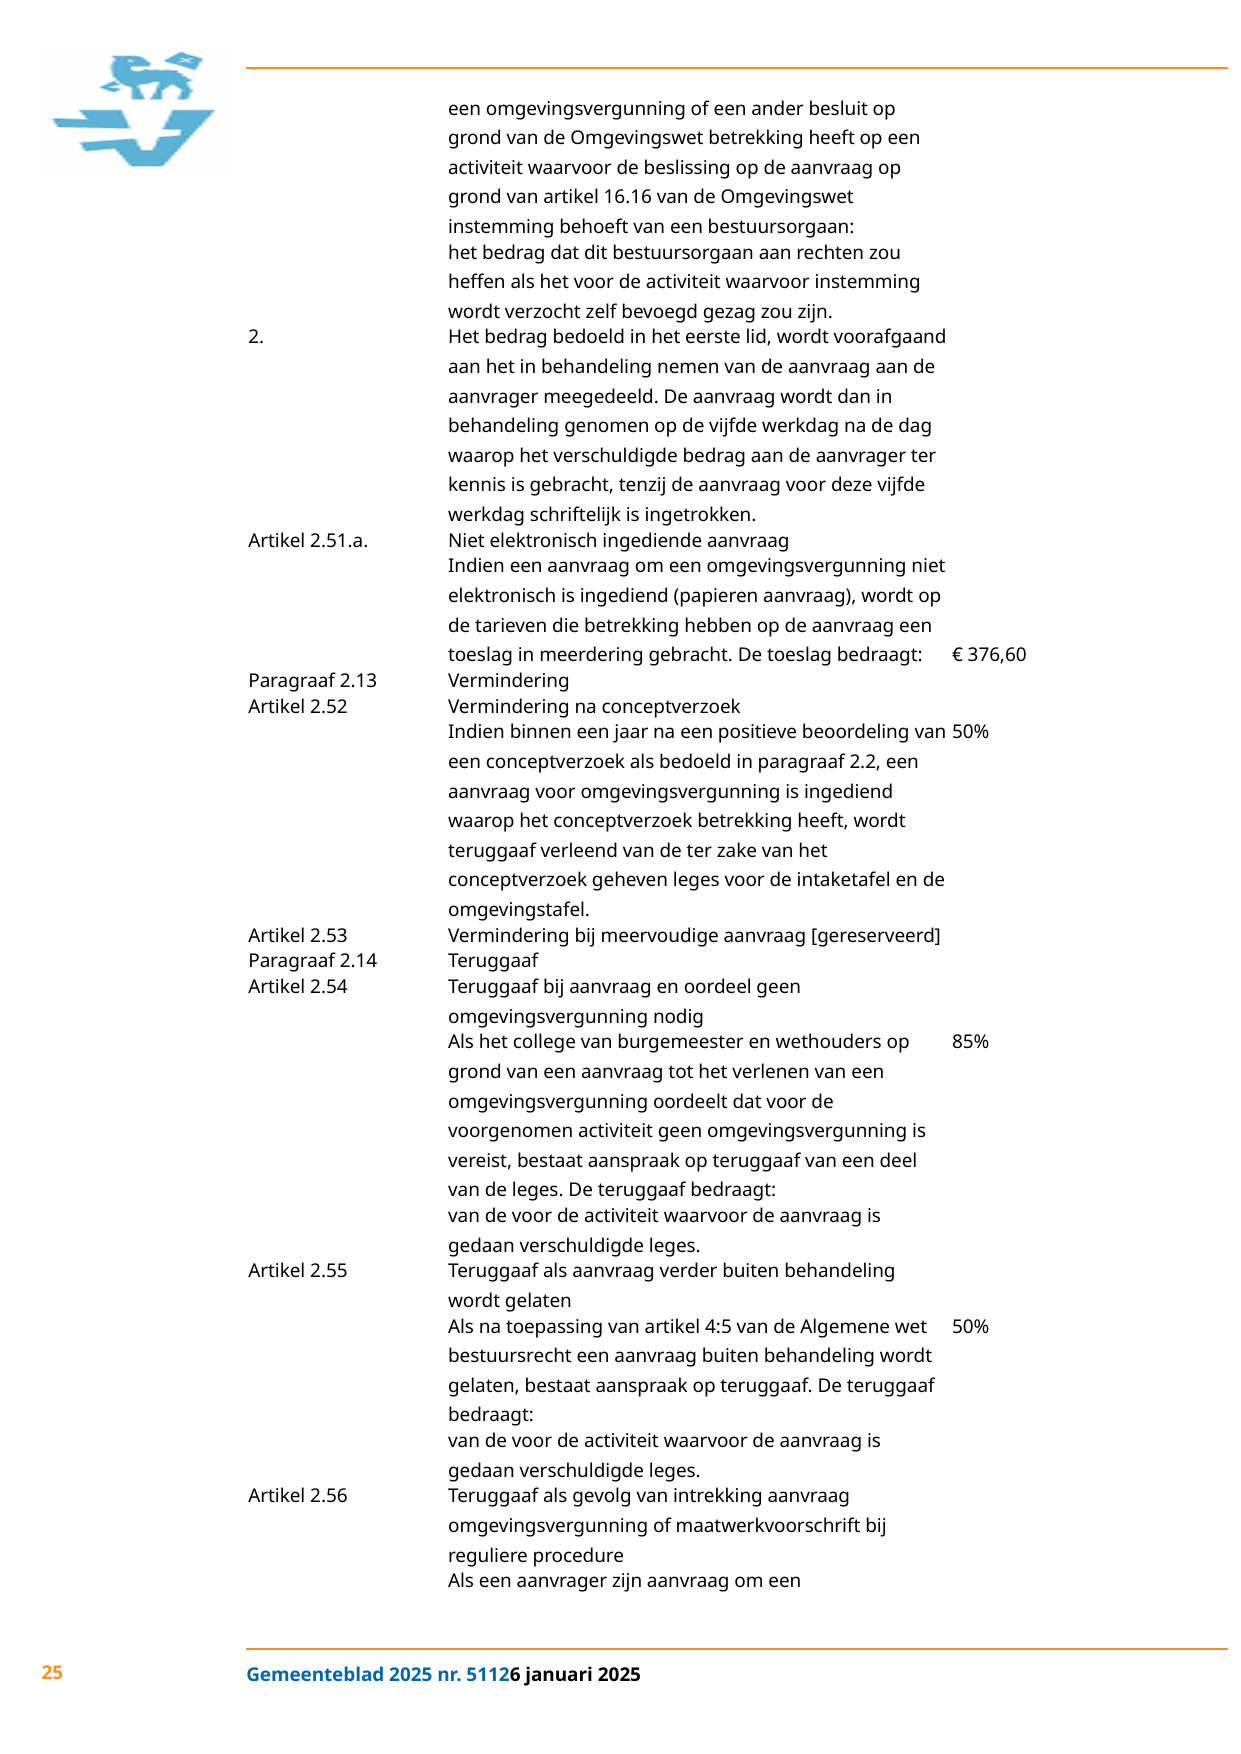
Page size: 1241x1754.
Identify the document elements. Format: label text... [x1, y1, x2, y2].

table_cell [248, 719, 448, 922]
table_cell een omgevingsvergunning of een ander besluit op grond van de Omgevingswet betrekking heeft op een activiteit waarvoor de beslissing op de aanvraag op grond van artikel 16.16 van de Omgevingswet instemming behoeft van een bestuursorgaan: [448, 95, 952, 239]
table_cell [248, 553, 448, 667]
table_cell [952, 973, 1152, 1029]
table_cell € 376,60 [952, 553, 1152, 667]
table_cell [952, 922, 1152, 948]
table_cell [248, 1313, 448, 1427]
table_cell het bedrag dat dit bestuursorgaan aan rechten zou heffen als het voor de activiteit waarvoor instemming wordt verzocht zelf bevoegd gezag zou zijn. [448, 239, 952, 324]
table_cell Artikel 2.55 [248, 1258, 448, 1313]
table_cell Indien binnen een jaar na een positieve beoordeling van een conceptverzoek als bedoeld in paragraaf 2.2, een aanvraag voor omgevingsvergunning is ingediend waarop het conceptverzoek betrekking heeft, wordt teruggaaf verleend van de ter zake van het conceptverzoek geheven leges voor de intaketafel en de omgevingstafel. [448, 719, 952, 922]
table_cell [952, 95, 1152, 239]
table_cell Artikel 2.52 [248, 693, 448, 719]
table_cell Paragraaf 2.14 [248, 948, 448, 973]
picture [41, 47, 231, 172]
table_cell [952, 1483, 1152, 1568]
table_cell Teruggaaf als gevolg van intrekking aanvraag omgevingsvergunning of maatwerkvoorschrift bij reguliere procedure [448, 1483, 952, 1568]
table_cell [248, 1428, 448, 1483]
table_cell [952, 527, 1152, 553]
table_cell Vermindering [448, 667, 952, 693]
table_cell Artikel 2.53 [248, 922, 448, 948]
table_cell [952, 1568, 1152, 1593]
table_cell 50% [952, 1313, 1152, 1427]
table_cell Paragraaf 2.13 [248, 667, 448, 693]
table_cell Teruggaaf als aanvraag verder buiten behandeling wordt gelaten [448, 1258, 952, 1313]
table_cell [248, 239, 448, 324]
table_cell [952, 693, 1152, 719]
table_cell van de voor de activiteit waarvoor de aanvraag is gedaan verschuldigde leges. [448, 1428, 952, 1483]
table_cell Vermindering na conceptverzoek [448, 693, 952, 719]
table_cell [952, 1428, 1152, 1483]
table_cell 2. [248, 324, 448, 527]
table_cell [952, 324, 1152, 527]
table_cell van de voor de activiteit waarvoor de aanvraag is gedaan verschuldigde leges. [448, 1202, 952, 1258]
table_cell [952, 239, 1152, 324]
table_cell [952, 667, 1152, 693]
table_cell Als na toepassing van artikel 4:5 van de Algemene wet bestuursrecht een aanvraag buiten behandeling wordt gelaten, bestaat aanspraak op teruggaaf. De teruggaaf bedraagt: [448, 1313, 952, 1427]
table_cell [952, 1258, 1152, 1313]
table_cell Artikel 2.51.a. [248, 527, 448, 553]
table_cell Teruggaaf [448, 948, 952, 973]
table_cell [952, 1202, 1152, 1258]
table_cell Artikel 2.56 [248, 1483, 448, 1568]
table_cell [248, 95, 448, 239]
table_cell Niet elektronisch ingediende aanvraag [448, 527, 952, 553]
table_cell 85% [952, 1029, 1152, 1202]
table_cell Als het college van burgemeester en wethouders op grond van een aanvraag tot het verlenen van een omgevingsvergunning oordeelt dat voor de voorgenomen activiteit geen omgevingsvergunning is vereist, bestaat aanspraak op teruggaaf van een deel van de leges. De teruggaaf bedraagt: [448, 1029, 952, 1202]
table_cell Indien een aanvraag om een omgevingsvergunning niet elektronisch is ingediend (papieren aanvraag), wordt op de tarieven die betrekking hebben op de aanvraag een toeslag in meerdering gebracht. De toeslag bedraagt: [448, 553, 952, 667]
table_cell [248, 1568, 448, 1593]
table_cell [248, 1202, 448, 1258]
table_cell [952, 948, 1152, 973]
table_cell Artikel 2.54 [248, 973, 448, 1029]
table_cell 50% [952, 719, 1152, 922]
table_cell [248, 1029, 448, 1202]
table_cell Het bedrag bedoeld in het eerste lid, wordt voorafgaand aan het in behandeling nemen van de aanvraag aan de aanvrager meegedeeld. De aanvraag wordt dan in behandeling genomen op de vijfde werkdag na de dag waarop het verschuldigde bedrag aan de aanvrager ter kennis is gebracht, tenzij de aanvraag voor deze vijfde werkdag schriftelijk is ingetrokken. [448, 324, 952, 527]
table_cell Als een aanvrager zijn aanvraag om een [448, 1568, 952, 1593]
table_cell Vermindering bij meervoudige aanvraag [gereserveerd] [448, 922, 952, 948]
table_cell Teruggaaf bij aanvraag en oordeel geen omgevingsvergunning nodig [448, 973, 952, 1029]
